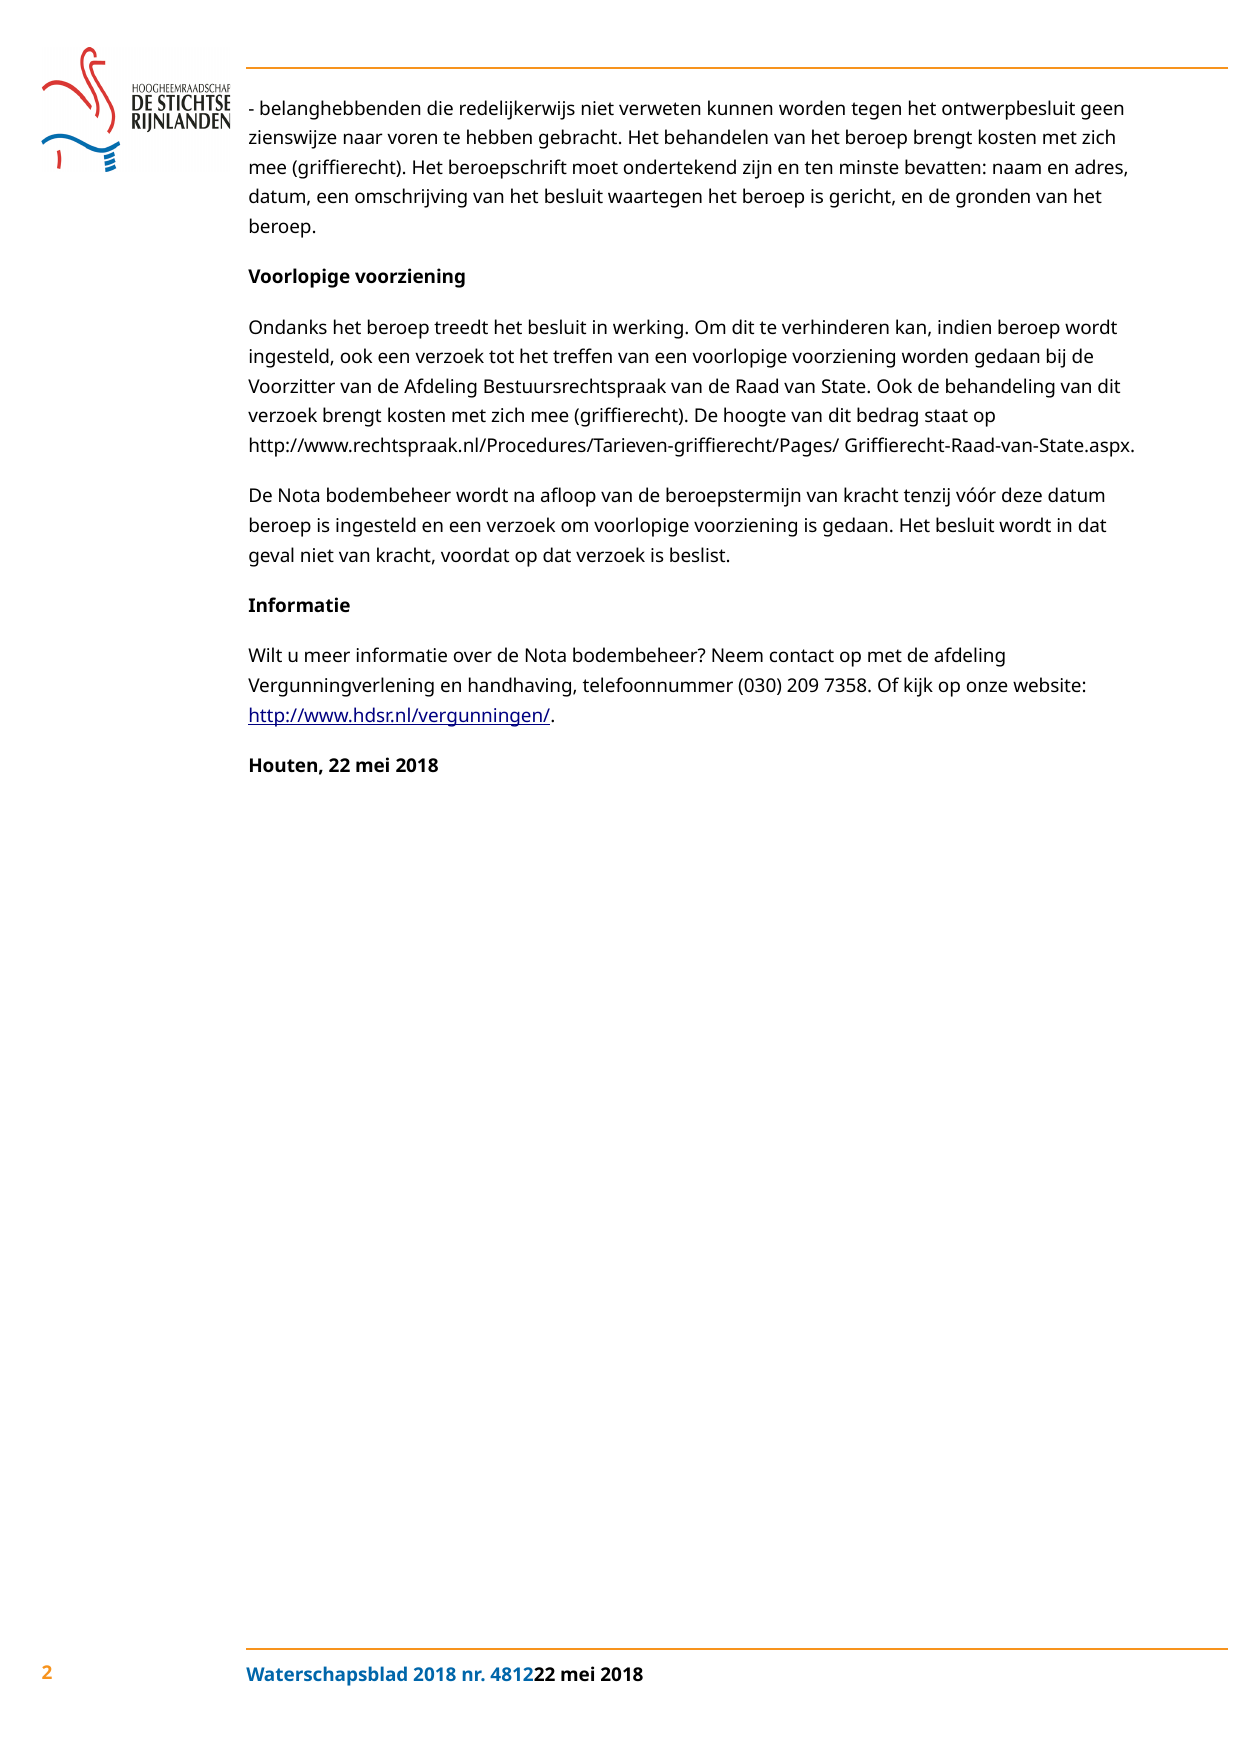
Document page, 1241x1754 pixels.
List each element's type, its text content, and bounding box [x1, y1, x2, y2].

picture [41, 47, 231, 172]
text Informatie [248, 592, 1152, 618]
text Houten, 22 mei 2018 [248, 752, 1152, 778]
text Voorlopige voorziening [248, 263, 1152, 289]
text - belanghebbenden die redelijkerwijs niet verweten kunnen worden tegen het ontwerpbesluit geen zienswijze naar voren te hebben gebracht. Het behandelen van het beroep brengt kosten met zich mee (griffierecht). Het beroepschrift moet ondertekend zijn en ten minste bevatten: naam en adres, datum, een omschrijving van het besluit waartegen het beroep is gericht, en de gronden van het beroep. [248, 95, 1152, 239]
text Ondanks het beroep treedt het besluit in werking. Om dit te verhinderen kan, indien beroep wordt ingesteld, ook een verzoek tot het treffen van een voorlopige voorziening worden gedaan bij de Voorzitter van de Afdeling Bestuursrechtspraak van de Raad van State. Ook de behandeling van dit verzoek brengt kosten met zich mee (griffierecht). De hoogte van dit bedrag staat op http://www.rechtspraak.nl/Procedures/Tarieven-griffierecht/Pages/ Griffierecht-Raad-van-State.aspx. [248, 314, 1152, 458]
text Wilt u meer informatie over de Nota bodembeheer? Neem contact op met de afdeling Vergunningverlening en handhaving, telefoonnummer (030) 209 7358. Of kijk op onze website: http://www.hdsr.nl/vergunningen/. [248, 643, 1152, 728]
text De Nota bodembeheer wordt na afloop van de beroepstermijn van kracht tenzij vóór deze datum beroep is ingesteld en een verzoek om voorlopige voorziening is gedaan. Het besluit wordt in dat geval niet van kracht, voordat op dat verzoek is beslist. [248, 483, 1152, 568]
